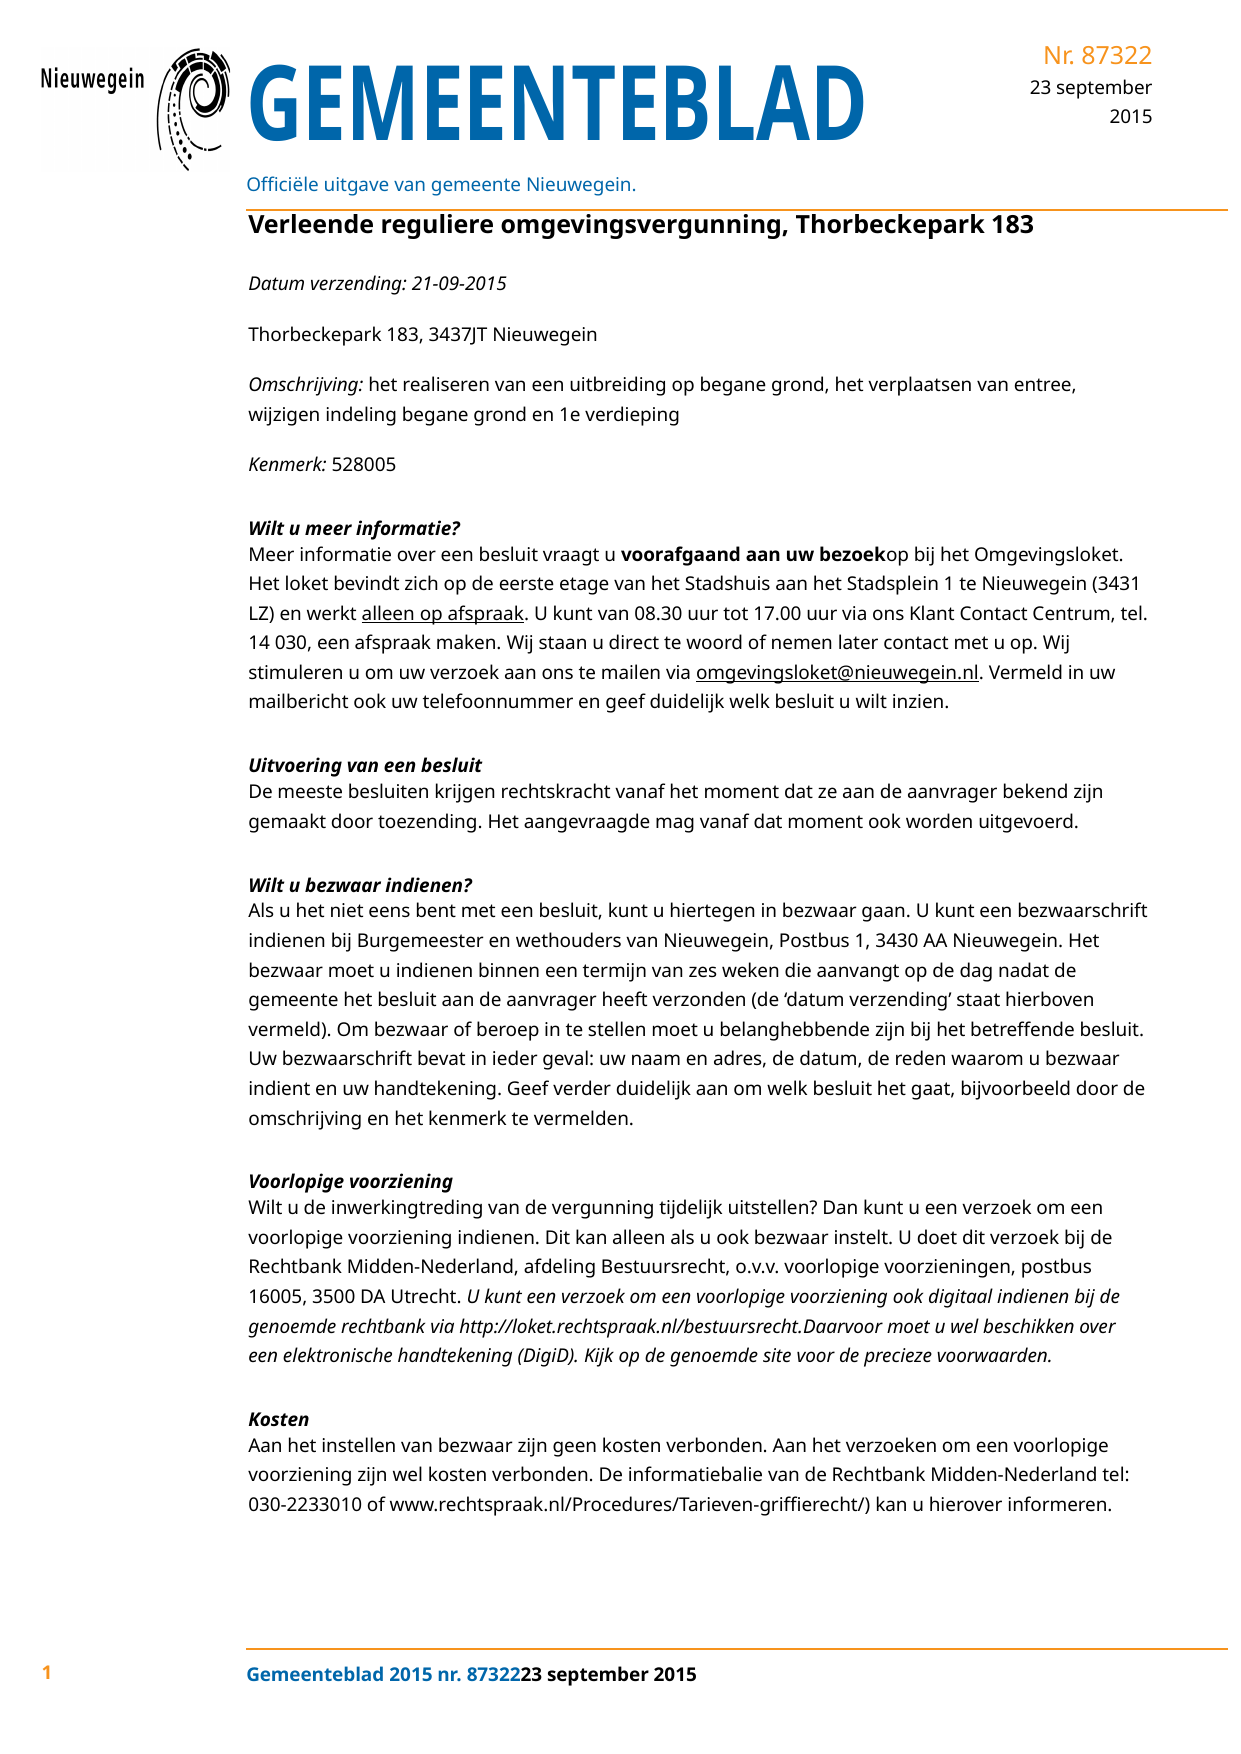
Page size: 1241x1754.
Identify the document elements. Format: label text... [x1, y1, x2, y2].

text Datum verzending: 21-09-2015 [248, 270, 1152, 296]
text Kenmerk: 528005 [248, 451, 1152, 477]
text De meeste besluiten krijgen rechtskracht vanaf het moment dat ze aan de aanvrager bekend zijn gemaakt door toezending. Het aangevraagde mag vanaf dat moment ook worden uitgevoerd. [248, 778, 1152, 834]
text Kosten [248, 1406, 1152, 1432]
picture [41, 47, 231, 172]
text Verleende reguliere omgevingsvergunning, Thorbeckepark 183 [248, 211, 1152, 241]
text Omschrijving: het realiseren van een uitbreiding op begane grond, het verplaatsen van entree, wijzigen indeling begane grond en 1e verdieping [248, 371, 1152, 426]
text Meer informatie over een besluit vraagt u voorafgaand aan uw bezoekop bij het Omgevingsloket. Het loket bevindt zich op de eerste etage van het Stadshuis aan het Stadsplein 1 te Nieuwegein (3431 LZ) en werkt alleen op afspraak. U kunt van 08.30 uur tot 17.00 uur via ons Klant Contact Centrum, tel. 14 030, een afspraak maken. Wij staan u direct te woord of nemen later contact met u op. Wij stimuleren u om uw verzoek aan ons te mailen via omgevingsloket@nieuwegein.nl. Vermeld in uw mailbericht ook uw telefoonnummer en geef duidelijk welk besluit u wilt inzien. [248, 541, 1152, 714]
text Wilt u bezwaar indienen? [248, 872, 1152, 898]
text Als u het niet eens bent met een besluit, kunt u hiertegen in bezwaar gaan. U kunt een bezwaarschrift indienen bij Burgemeester en wethouders van Nieuwegein, Postbus 1, 3430 AA Nieuwegein. Het bezwaar moet u indienen binnen een termijn van zes weken die aanvangt op de dag nadat de gemeente het besluit aan de aanvrager heeft verzonden (de ‘datum verzending’ staat hierboven vermeld). Om bezwaar of beroep in te stellen moet u belanghebbende zijn bij het betreffende besluit. Uw bezwaarschrift bevat in ieder geval: uw naam en adres, de datum, de reden waarom u bezwaar indient en uw handtekening. Geef verder duidelijk aan om welk besluit het gaat, bijvoorbeeld door de omschrijving en het kenmerk te vermelden. [248, 898, 1152, 1131]
text Aan het instellen van bezwaar zijn geen kosten verbonden. Aan het verzoeken om een voorlopige voorziening zijn wel kosten verbonden. De informatiebalie van de Rechtbank Midden-Nederland tel: 030-2233010 of www.rechtspraak.nl/Procedures/Tarieven-griffierecht/) kan u hierover informeren. [248, 1432, 1152, 1517]
text Voorlopige voorziening [248, 1169, 1152, 1194]
text Wilt u meer informatie? [248, 515, 1152, 541]
text Uitvoering van een besluit [248, 753, 1152, 778]
text Wilt u de inwerkingtreding van de vergunning tijdelijk uitstellen? Dan kunt u een verzoek om een voorlopige voorziening indienen. Dit kan alleen als u ook bezwaar instelt. U doet dit verzoek bij de Rechtbank Midden-Nederland, afdeling Bestuursrecht, o.v.v. voorlopige voorzieningen, postbus 16005, 3500 DA Utrecht. U kunt een verzoek om een voorlopige voorziening ook digitaal indienen bij de genoemde rechtbank via http://loket.rechtspraak.nl/bestuursrecht.Daarvoor moet u wel beschikken over een elektronische handtekening (DigiD). Kijk op de genoemde site voor de precieze voorwaarden. [248, 1194, 1152, 1368]
text Thorbeckepark 183, 3437JT Nieuwegein [248, 321, 1152, 346]
